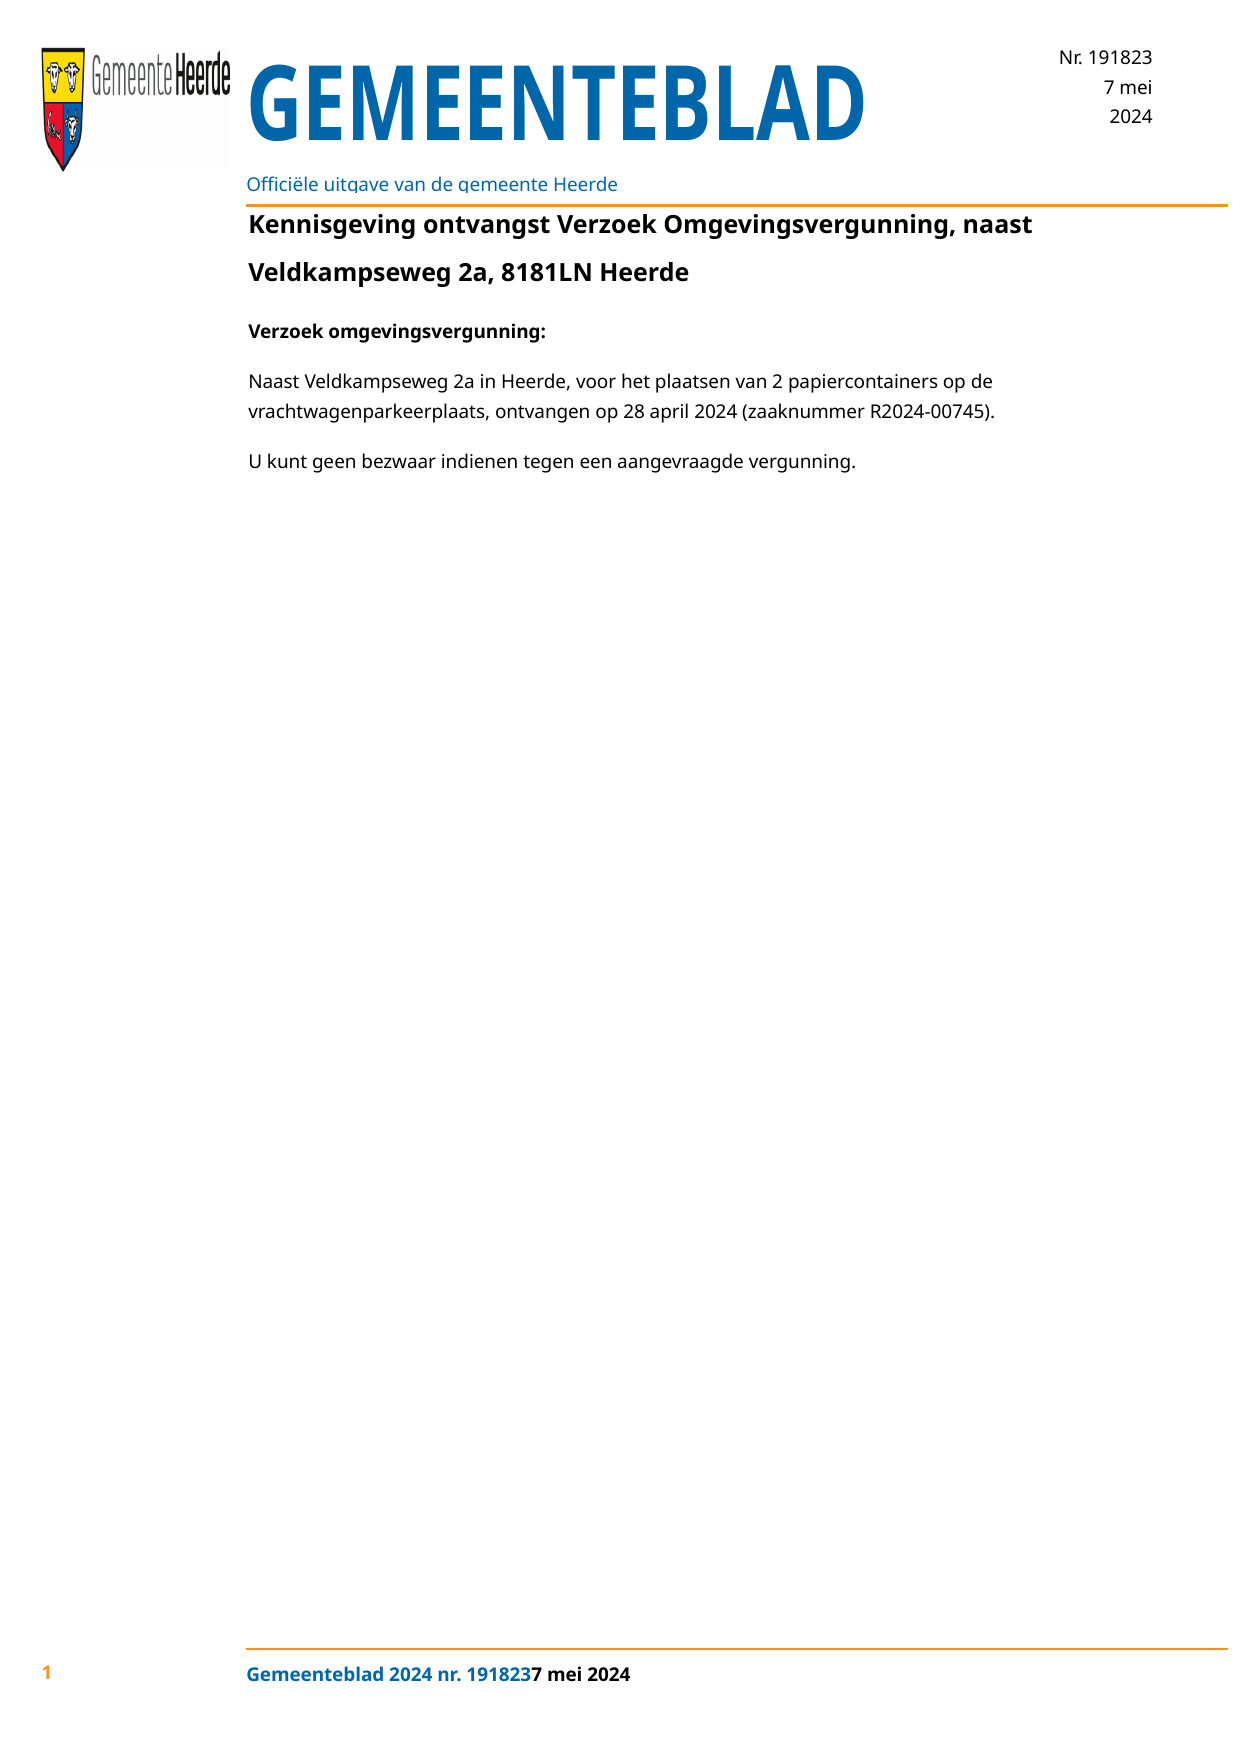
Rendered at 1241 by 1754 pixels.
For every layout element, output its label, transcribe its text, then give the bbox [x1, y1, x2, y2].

text Verzoek omgevingsvergunning: [248, 318, 1152, 344]
text Kennisgeving ontvangst Verzoek Omgevingsvergunning, naast Veldkampseweg 2a, 8181LN Heerde [248, 207, 1152, 288]
picture [41, 47, 231, 172]
text Naast Veldkampseweg 2a in Heerde, voor het plaatsen van 2 papiercontainers op de vrachtwagenparkeerplaats, ontvangen op 28 april 2024 (zaaknummer R2024-00745). [248, 368, 1152, 424]
text U kunt geen bezwaar indienen tegen een aangevraagde vergunning. [248, 448, 1152, 474]
